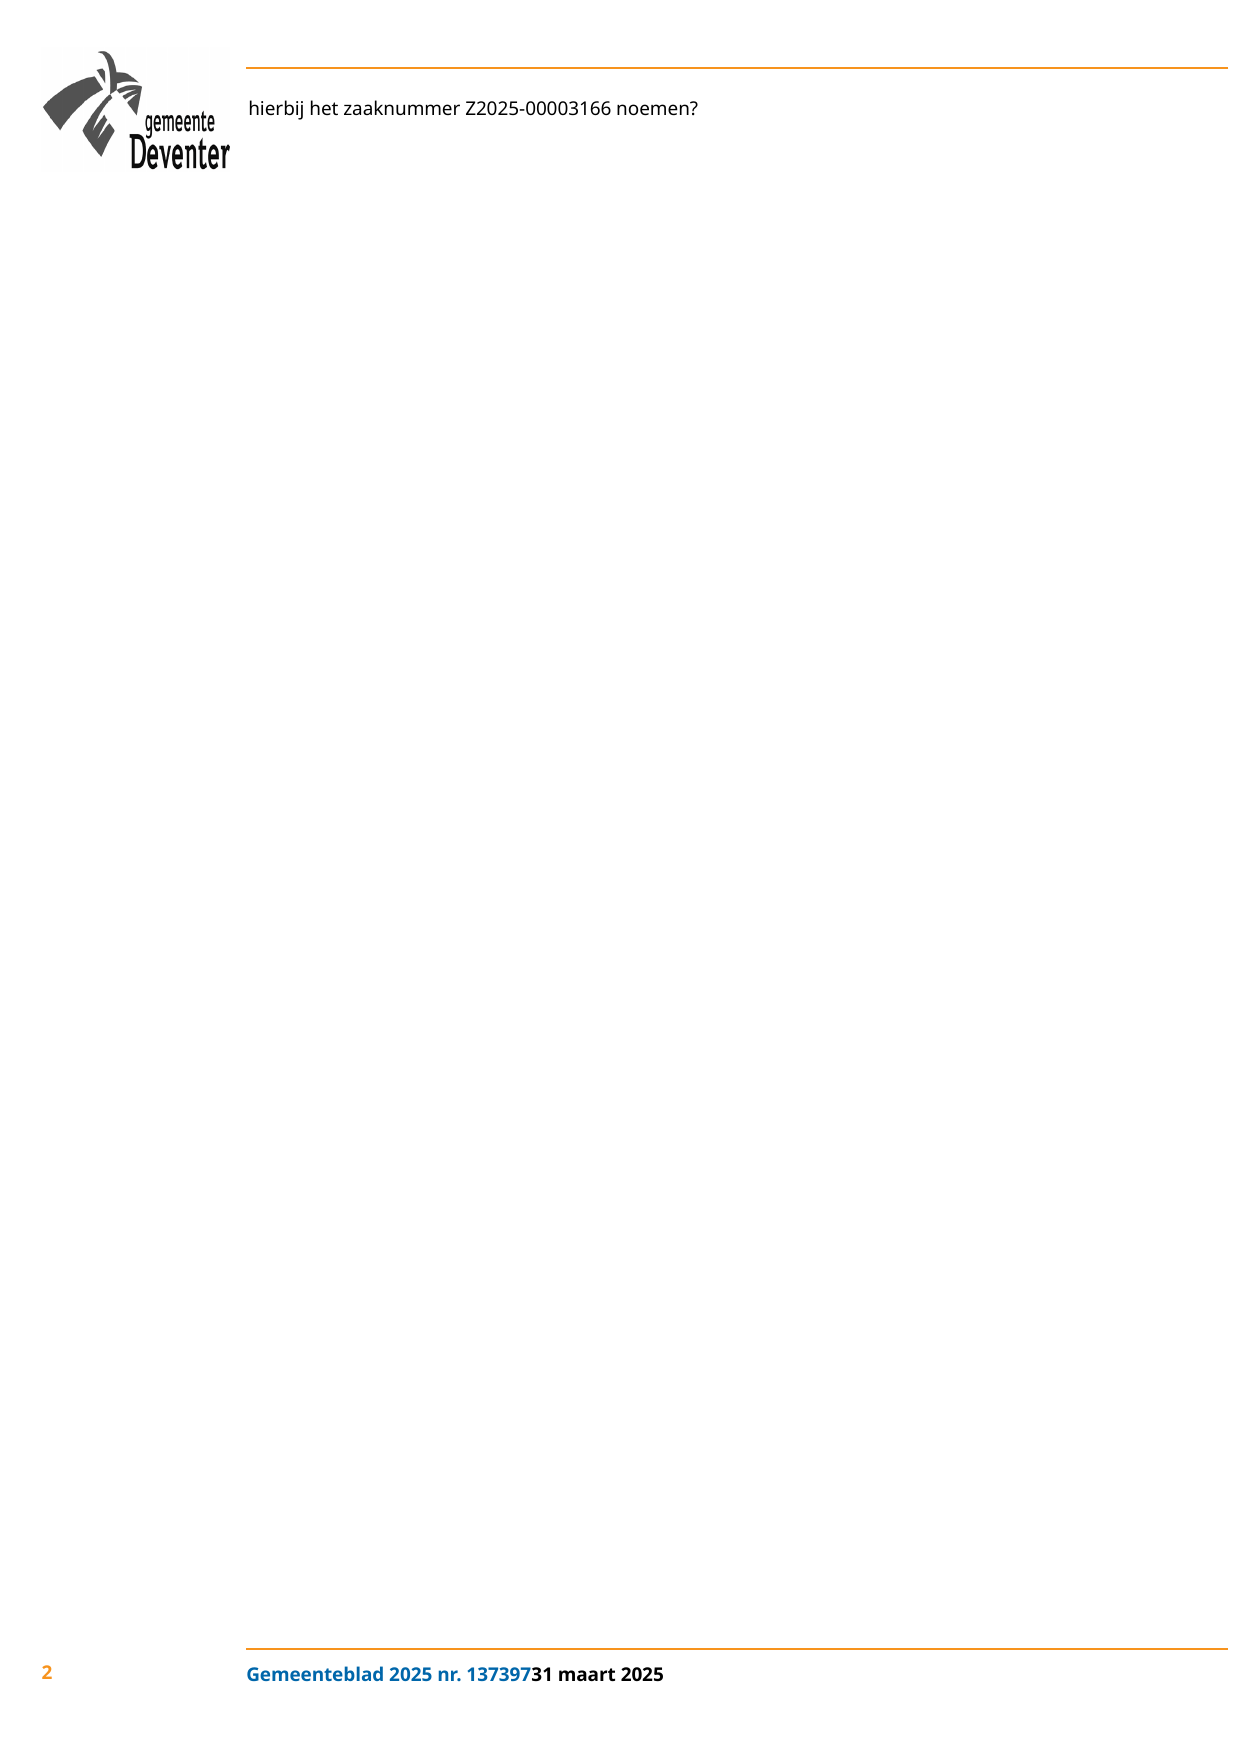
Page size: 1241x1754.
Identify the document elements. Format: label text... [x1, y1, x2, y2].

text hierbij het zaaknummer Z2025-00003166 noemen? [248, 95, 1152, 121]
picture [41, 47, 231, 172]
